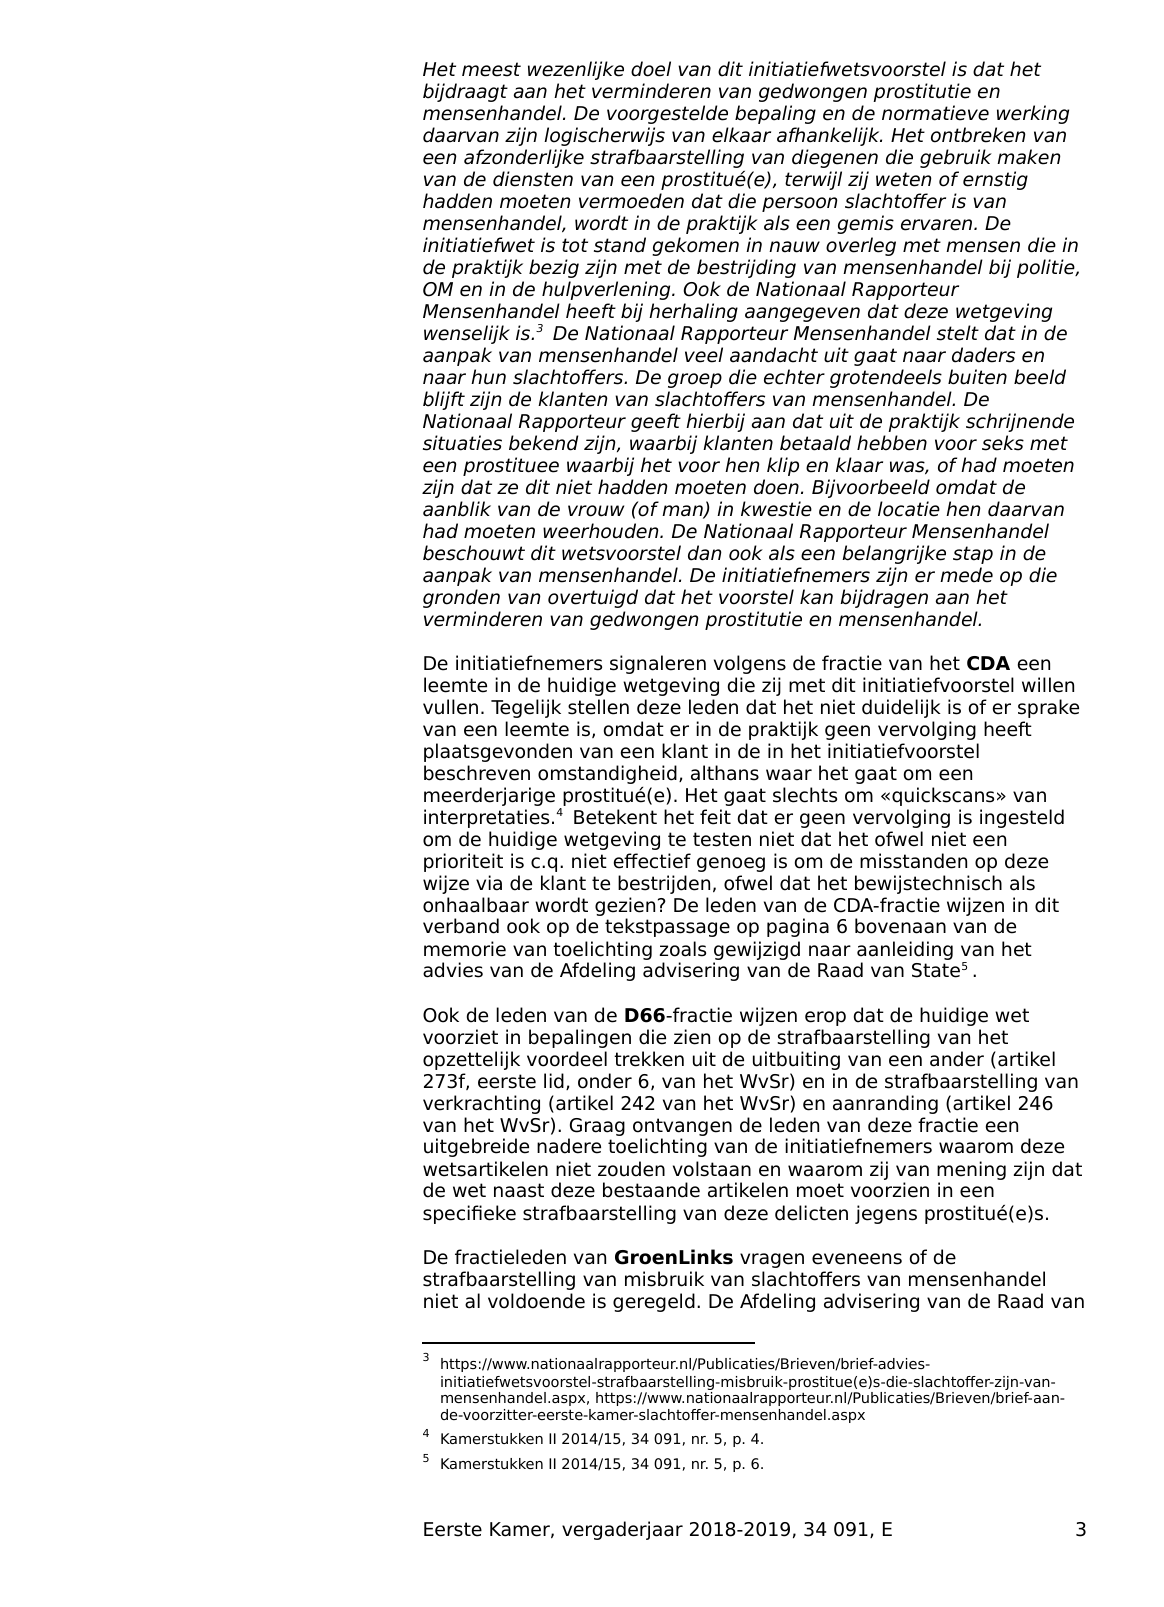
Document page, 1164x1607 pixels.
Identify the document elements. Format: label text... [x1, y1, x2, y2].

text Kamerstukken II 2014/15, 34 091, nr. 5, p. 6. [422, 1452, 1087, 1474]
text Kamerstukken II 2014/15, 34 091, nr. 5, p. 4. [422, 1427, 1087, 1449]
text De fractieleden van GroenLinks vragen eveneens of de strafbaarstelling van misbruik van slachtoffers van mensenhandel niet al voldoende is geregeld. De Afdeling advisering van de Raad van [422, 1247, 1087, 1312]
text Het meest wezenlijke doel van dit initiatiefwetsvoorstel is dat het bijdraagt aan het verminderen van gedwongen prostitutie en mensenhandel. De voorgestelde bepaling en de normatieve werking daarvan zijn logischerwijs van elkaar afhankelijk. Het ontbreken van een afzonderlijke strafbaarstelling van diegenen die gebruik maken van de diensten van een prostitué(e), terwijl zij weten of ernstig hadden moeten vermoeden dat die persoon slachtoffer is van mensenhandel, wordt in de praktijk als een gemis ervaren. De initiatiefwet is tot stand gekomen in nauw overleg met mensen die in de praktijk bezig zijn met de bestrijding van mensenhandel bij politie, OM en in de hulpverlening. Ook de Nationaal Rapporteur Mensenhandel heeft bij herhaling aangegeven dat deze wetgeving wenselijk is. De Nationaal Rapporteur Mensenhandel stelt dat in de aanpak van mensenhandel veel aandacht uit gaat naar daders en naar hun slachtoffers. De groep die echter grotendeels buiten beeld blijft zijn de klanten van slachtoffers van mensenhandel. De Nationaal Rapporteur geeft hierbij aan dat uit de praktijk schrijnende situaties bekend zijn, waarbij klanten betaald hebben voor seks met een prostituee waarbij het voor hen klip en klaar was, of had moeten zijn dat ze dit niet hadden moeten doen. Bijvoorbeeld omdat de aanblik van de vrouw (of man) in kwestie en de locatie hen daarvan had moeten weerhouden. De Nationaal Rapporteur Mensenhandel beschouwt dit wetsvoorstel dan ook als een belangrijke stap in de aanpak van mensenhandel. De initiatiefnemers zijn er mede op die gronden van overtuigd dat het voorstel kan bijdragen aan het verminderen van gedwongen prostitutie en mensenhandel. [422, 59, 1087, 631]
text https://www.nationaalrapporteur.nl/Publicaties/Brieven/brief-advies-initiatiefwetsvoorstel-strafbaarstelling-misbruik-prostitue(e)s-die-slachtoffer-zijn-van-mensenhandel.aspx, https://www.nationaalrapporteur.nl/Publicaties/Brieven/brief-aan-de-voorzitter-eerste-kamer-slachtoffer-mensenhandel.aspx [422, 1352, 1087, 1424]
text Ook de leden van de D66-fractie wijzen erop dat de huidige wet voorziet in bepalingen die zien op de strafbaarstelling van het opzettelijk voordeel trekken uit de uitbuiting van een ander (artikel 273f, eerste lid, onder 6, van het WvSr) en in de strafbaarstelling van verkrachting (artikel 242 van het WvSr) en aanranding (artikel 246 van het WvSr). Graag ontvangen de leden van deze fractie een uitgebreide nadere toelichting van de initiatiefnemers waarom deze wetsartikelen niet zouden volstaan en waarom zij van mening zijn dat de wet naast deze bestaande artikelen moet voorzien in een specifieke strafbaarstelling van deze delicten jegens prostitué(e)s. [422, 1004, 1087, 1224]
text De initiatiefnemers signaleren volgens de fractie van het CDA een leemte in de huidige wetgeving die zij met dit initiatiefvoorstel willen vullen. Tegelijk stellen deze leden dat het niet duidelijk is of er sprake van een leemte is, omdat er in de praktijk geen vervolging heeft plaatsgevonden van een klant in de in het initiatiefvoorstel beschreven omstandigheid, althans waar het gaat om een meerderjarige prostitué(e). Het gaat slechts om «quickscans» van interpretaties. Betekent het feit dat er geen vervolging is ingesteld om de huidige wetgeving te testen niet dat het ofwel niet een prioriteit is c.q. niet effectief genoeg is om de misstanden op deze wijze via de klant te bestrijden, ofwel dat het bewijstechnisch als onhaalbaar wordt gezien? De leden van de CDA-fractie wijzen in dit verband ook op de tekstpassage op pagina 6 bovenaan van de memorie van toelichting zoals gewijzigd naar aanleiding van het advies van de Afdeling advisering van de Raad van State. [422, 653, 1087, 982]
